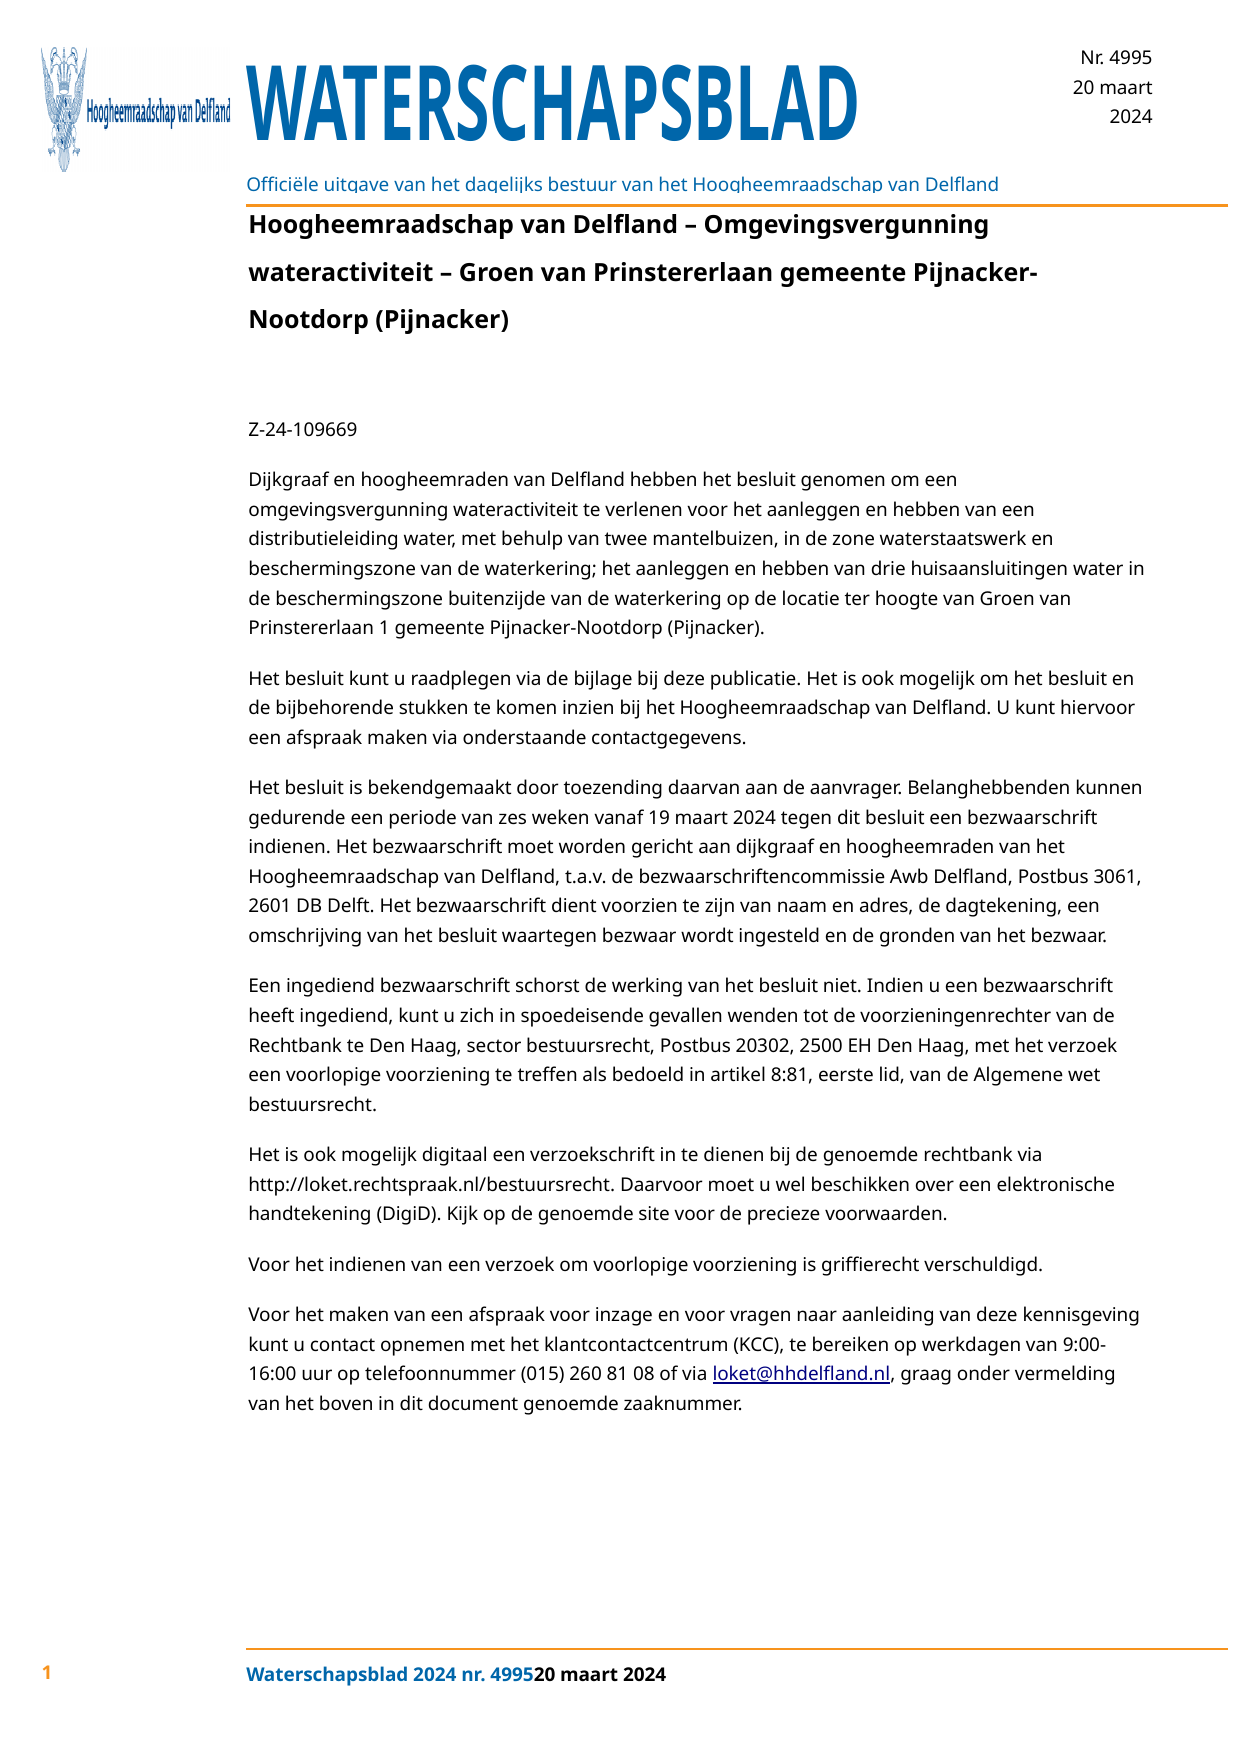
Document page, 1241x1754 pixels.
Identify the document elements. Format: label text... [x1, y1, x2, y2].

text Voor het maken van een afspraak voor inzage en voor vragen naar aanleiding van deze kennisgeving kunt u contact opnemen met het klantcontactcentrum (KCC), te bereiken op werkdagen van 9:00-16:00 uur op telefoonnummer (015) 260 81 08 of via loket@hhdelfland.nl, graag onder vermelding van het boven in dit document genoemde zaaknummer. [248, 1301, 1152, 1416]
text Hoogheemraadschap van Delfland – Omgevingsvergunning wateractiviteit – Groen van Prinstererlaan gemeente Pijnacker-Nootdorp (Pijnacker) [248, 207, 1152, 336]
text Dijkgraaf en hoogheemraden van Delfland hebben het besluit genomen om een omgevingsvergunning wateractiviteit te verlenen voor het aanleggen en hebben van een distributieleiding water, met behulp van twee mantelbuizen, in de zone waterstaatswerk en beschermingszone van de waterkering; het aanleggen en hebben van drie huisaansluitingen water in de beschermingszone buitenzijde van de waterkering op de locatie ter hoogte van Groen van Prinstererlaan 1 gemeente Pijnacker-Nootdorp (Pijnacker). [248, 466, 1152, 640]
text Z-24-109669 [248, 416, 1152, 442]
text Het besluit is bekendgemaakt door toezending daarvan aan de aanvrager. Belanghebbenden kunnen gedurende een periode van zes weken vanaf 19 maart 2024 tegen dit besluit een bezwaarschrift indienen. Het bezwaarschrift moet worden gericht aan dijkgraaf en hoogheemraden van het Hoogheemraadschap van Delfland, t.a.v. de bezwaarschriftencommissie Awb Delfland, Postbus 3061, 2601 DB Delft. Het bezwaarschrift dient voorzien te zijn van naam en adres, de dagtekening, een omschrijving van het besluit waartegen bezwaar wordt ingesteld en de gronden van het bezwaar. [248, 774, 1152, 948]
picture [41, 47, 231, 172]
text Voor het indienen van een verzoek om voorlopige voorziening is griffierecht verschuldigd. [248, 1251, 1152, 1277]
text Een ingediend bezwaarschrift schorst de werking van het besluit niet. Indien u een bezwaarschrift heeft ingediend, kunt u zich in spoedeisende gevallen wenden tot de voorzieningenrechter van de Rechtbank te Den Haag, sector bestuursrecht, Postbus 20302, 2500 EH Den Haag, met het verzoek een voorlopige voorziening te treffen als bedoeld in artikel 8:81, eerste lid, van de Algemene wet bestuursrecht. [248, 973, 1152, 1117]
text Het is ook mogelijk digitaal een verzoekschrift in te dienen bij de genoemde rechtbank via http://loket.rechtspraak.nl/bestuursrecht. Daarvoor moet u wel beschikken over een elektronische handtekening (DigiD). Kijk op de genoemde site voor de precieze voorwaarden. [248, 1141, 1152, 1226]
text Het besluit kunt u raadplegen via de bijlage bij deze publicatie. Het is ook mogelijk om het besluit en de bijbehorende stukken te komen inzien bij het Hoogheemraadschap van Delfland. U kunt hiervoor een afspraak maken via onderstaande contactgegevens. [248, 665, 1152, 749]
